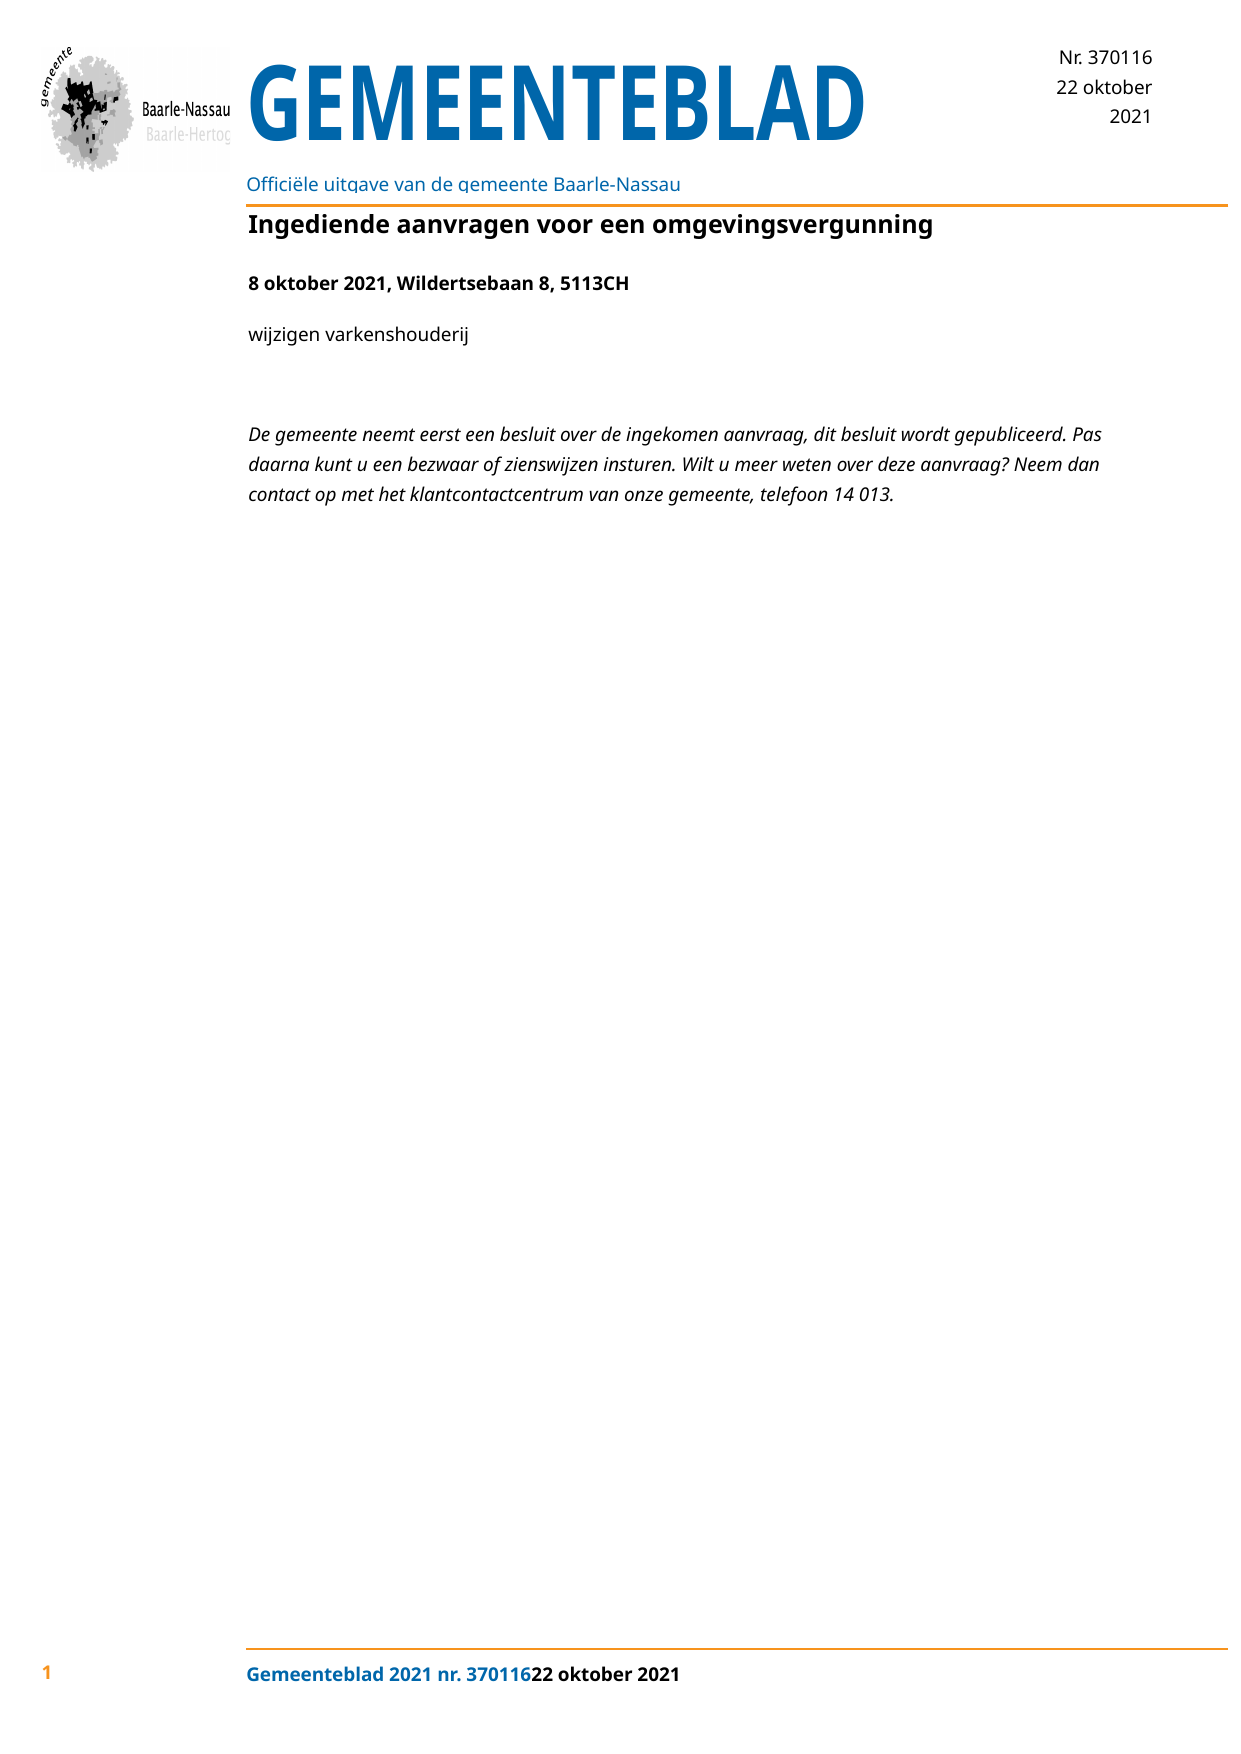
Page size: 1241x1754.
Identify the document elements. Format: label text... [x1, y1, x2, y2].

text De gemeente neemt eerst een besluit over de ingekomen aanvraag, dit besluit wordt gepubliceerd. Pas daarna kunt u een bezwaar of zienswijzen insturen. Wilt u meer weten over deze aanvraag? Neem dan contact op met het klantcontactcentrum van onze gemeente, telefoon 14 013. [248, 422, 1152, 506]
picture [41, 47, 231, 172]
text wijzigen varkenshouderij [248, 321, 1152, 346]
text 8 oktober 2021, Wildertsebaan 8, 5113CH [248, 270, 1152, 296]
text Ingediende aanvragen voor een omgevingsvergunning [248, 207, 1152, 241]
